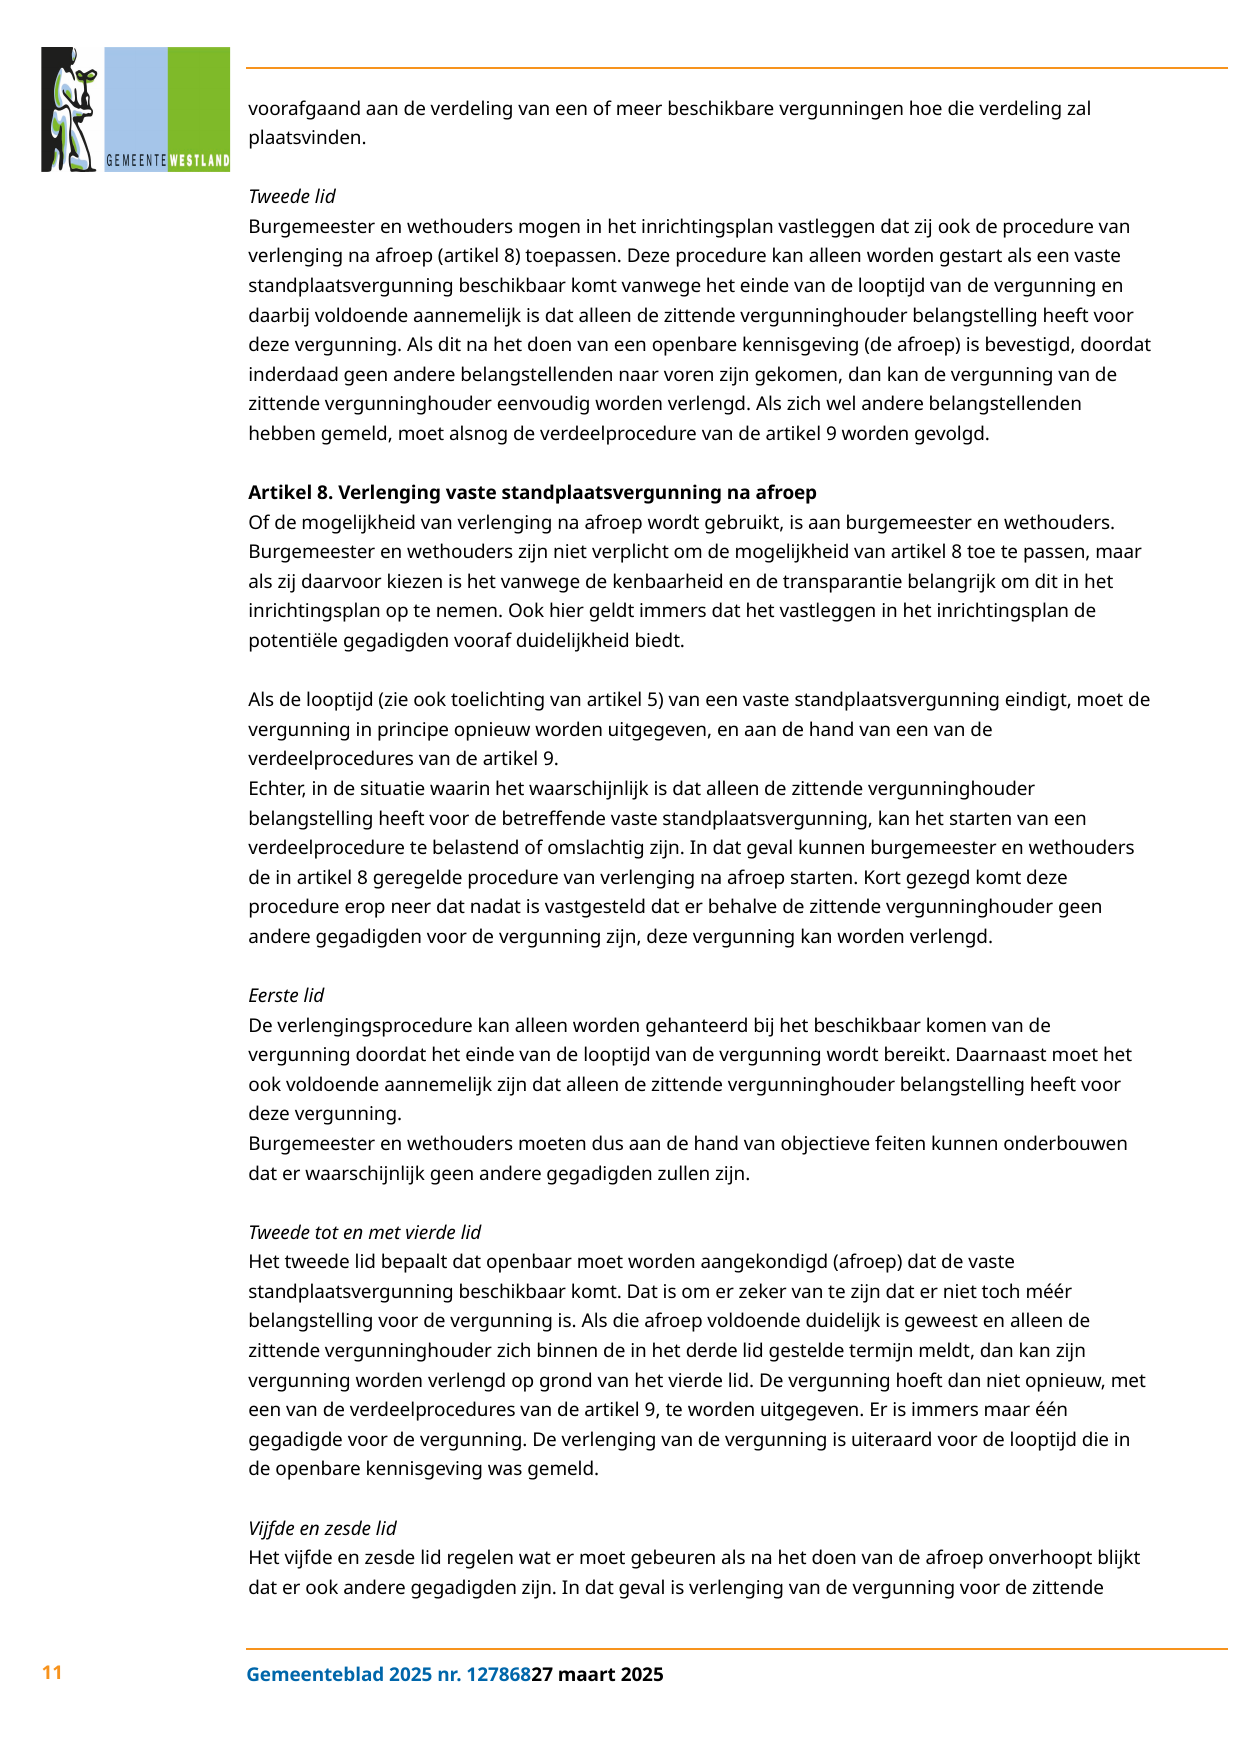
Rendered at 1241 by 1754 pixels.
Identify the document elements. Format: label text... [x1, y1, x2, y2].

text Tweede lid [248, 183, 1152, 209]
text Het vijfde en zesde lid regelen wat er moet gebeuren als na het doen van de afroep onverhoopt blijkt dat er ook andere gegadigden zijn. In dat geval is verlenging van de vergunning voor de zittende [248, 1544, 1152, 1600]
text Als de looptijd (zie ook toelichting van artikel 5) van een vaste standplaatsvergunning eindigt, moet de vergunning in principe opnieuw worden uitgegeven, en aan de hand van een van de verdeelprocedures van de artikel 9. [248, 686, 1152, 771]
text Burgemeester en wethouders mogen in het inrichtingsplan vastleggen dat zij ook de procedure van verlenging na afroep (artikel 8) toepassen. Deze procedure kan alleen worden gestart als een vaste standplaatsvergunning beschikbaar komt vanwege het einde van de looptijd van de vergunning en daarbij voldoende aannemelijk is dat alleen de zittende vergunninghouder belangstelling heeft voor deze vergunning. Als dit na het doen van een openbare kennisgeving (de afroep) is bevestigd, doordat inderdaad geen andere belangstellenden naar voren zijn gekomen, dan kan de vergunning van de zittende vergunninghouder eenvoudig worden verlengd. Als zich wel andere belangstellenden hebben gemeld, moet alsnog de verdeelprocedure van de artikel 9 worden gevolgd. [248, 213, 1152, 446]
text Burgemeester en wethouders moeten dus aan de hand van objectieve feiten kunnen onderbouwen dat er waarschijnlijk geen andere gegadigden zullen zijn. [248, 1130, 1152, 1186]
text voorafgaand aan de verdeling van een of meer beschikbare vergunningen hoe die verdeling zal plaatsvinden. [248, 95, 1152, 150]
text Het tweede lid bepaalt dat openbaar moet worden aangekondigd (afroep) dat de vaste standplaatsvergunning beschikbaar komt. Dat is om er zeker van te zijn dat er niet toch méér belangstelling voor de vergunning is. Als die afroep voldoende duidelijk is geweest en alleen de zittende vergunninghouder zich binnen de in het derde lid gestelde termijn meldt, dan kan zijn vergunning worden verlengd op grond van het vierde lid. De vergunning hoeft dan niet opnieuw, met een van de verdeelprocedures van de artikel 9, te worden uitgegeven. Er is immers maar één gegadigde voor de vergunning. De verlenging van de vergunning is uiteraard voor de looptijd die in de openbare kennisgeving was gemeld. [248, 1248, 1152, 1481]
text Of de mogelijkheid van verlenging na afroep wordt gebruikt, is aan burgemeester en wethouders. Burgemeester en wethouders zijn niet verplicht om de mogelijkheid van artikel 8 toe te passen, maar als zij daarvoor kiezen is het vanwege de kenbaarheid en de transparantie belangrijk om dit in het inrichtingsplan op te nemen. Ook hier geldt immers dat het vastleggen in het inrichtingsplan de potentiële gegadigden vooraf duidelijkheid biedt. [248, 509, 1152, 653]
text Tweede tot en met vierde lid [248, 1219, 1152, 1245]
text Echter, in de situatie waarin het waarschijnlijk is dat alleen de zittende vergunninghouder belangstelling heeft voor de betreffende vaste standplaatsvergunning, kan het starten van een verdeelprocedure te belastend of omslachtig zijn. In dat geval kunnen burgemeester en wethouders de in artikel 8 geregelde procedure van verlenging na afroep starten. Kort gezegd komt deze procedure erop neer dat nadat is vastgesteld dat er behalve de zittende vergunninghouder geen andere gegadigden voor de vergunning zijn, deze vergunning kan worden verlengd. [248, 775, 1152, 949]
text Vijfde en zesde lid [248, 1515, 1152, 1541]
text Artikel 8. Verlenging vaste standplaatsvergunning na afroep [248, 479, 1152, 505]
text Eerste lid [248, 982, 1152, 1008]
text De verlengingsprocedure kan alleen worden gehanteerd bij het beschikbaar komen van de vergunning doordat het einde van de looptijd van de vergunning wordt bereikt. Daarnaast moet het ook voldoende aannemelijk zijn dat alleen de zittende vergunninghouder belangstelling heeft voor deze vergunning. [248, 1012, 1152, 1126]
picture [41, 47, 231, 172]
